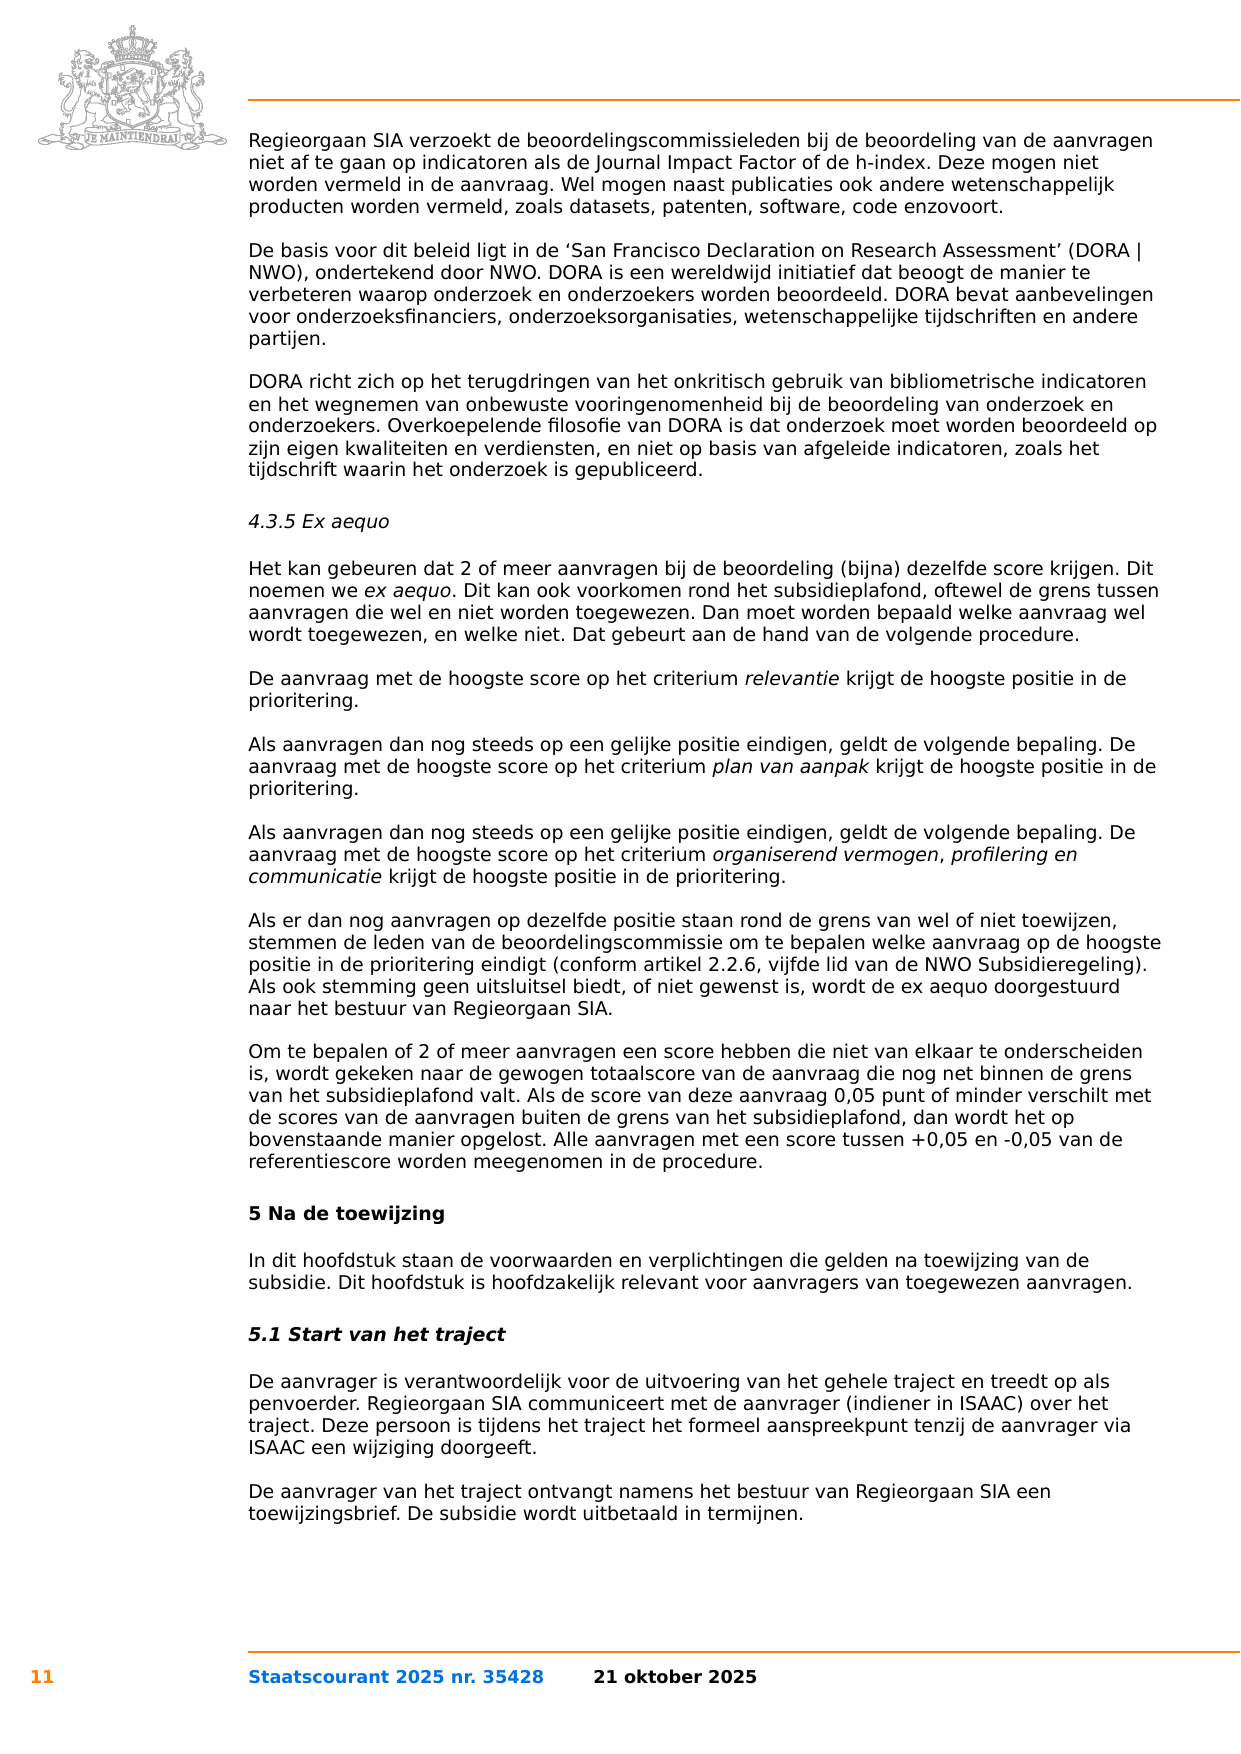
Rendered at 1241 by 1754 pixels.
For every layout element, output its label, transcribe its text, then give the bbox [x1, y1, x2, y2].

text Om te bepalen of 2 of meer aanvragen een score hebben die niet van elkaar te onderscheiden is, wordt gekeken naar de gewogen totaalscore van de aanvraag die nog net binnen de grens van het subsidieplafond valt. Als de score van deze aanvraag 0,05 punt of minder verschilt met de scores van de aanvragen buiten de grens van het subsidieplafond, dan wordt het op bovenstaande manier opgelost. Alle aanvragen met een score tussen +0,05 en -0,05 van de referentiescore worden meegenomen in de procedure. [248, 1041, 1163, 1173]
text De basis voor dit beleid ligt in de ‘San Francisco Declaration on Research Assessment’ (DORA | NWO), ondertekend door NWO. DORA is een wereldwijd initiatief dat beoogt de manier te verbeteren waarop onderzoek en onderzoekers worden beoordeeld. DORA bevat aanbevelingen voor onderzoeksfinanciers, onderzoeksorganisaties, wetenschappelijke tijdschriften en andere partijen. [248, 240, 1163, 349]
picture [38, 25, 227, 150]
subtitle 4.3.5 Ex aequo [248, 511, 1163, 533]
text DORA richt zich op het terugdringen van het onkritisch gebruik van bibliometrische indicatoren en het wegnemen van onbewuste vooringenomenheid bij de beoordeling van onderzoek en onderzoekers. Overkoepelende filosofie van DORA is dat onderzoek moet worden beoordeeld op zijn eigen kwaliteiten en verdiensten, en niet op basis van afgeleide indicatoren, zoals het tijdschrift waarin het onderzoek is gepubliceerd. [248, 371, 1163, 481]
text Regieorgaan SIA verzoekt de beoordelingscommissieleden bij de beoordeling van de aanvragen niet af te gaan op indicatoren als de Journal Impact Factor of de h-index. Deze mogen niet worden vermeld in de aanvraag. Wel mogen naast publicaties ook andere wetenschappelijk producten worden vermeld, zoals datasets, patenten, software, code enzovoort. [248, 130, 1163, 218]
text Als aanvragen dan nog steeds op een gelijke positie eindigen, geldt de volgende bepaling. De aanvraag met de hoogste score op het criterium organiserend vermogen, profilering en communicatie krijgt de hoogste positie in de prioritering. [248, 822, 1163, 888]
text De aanvraag met de hoogste score op het criterium relevantie krijgt de hoogste positie in de prioritering. [248, 668, 1163, 712]
text De aanvrager van het traject ontvangt namens het bestuur van Regieorgaan SIA een toewijzingsbrief. De subsidie wordt uitbetaald in termijnen. [248, 1481, 1163, 1525]
text Het kan gebeuren dat 2 of meer aanvragen bij de beoordeling (bijna) dezelfde score krijgen. Dit noemen we ex aequo. Dit kan ook voorkomen rond het subsidieplafond, oftewel de grens tussen aanvragen die wel en niet worden toegewezen. Dan moet worden bepaald welke aanvraag wel wordt toegewezen, en welke niet. Dat gebeurt aan de hand van de volgende procedure. [248, 558, 1163, 646]
subtitle 5 Na de toewijzing [248, 1203, 1163, 1225]
text In dit hoofdstuk staan de voorwaarden en verplichtingen die gelden na toewijzing van de subsidie. Dit hoofdstuk is hoofdzakelijk relevant voor aanvragers van toegewezen aanvragen. [248, 1250, 1163, 1294]
text Als er dan nog aanvragen op dezelfde positie staan rond de grens van wel of niet toewijzen, stemmen de leden van de beoordelingscommissie om te bepalen welke aanvraag op de hoogste positie in de prioritering eindigt (conform artikel 2.2.6, vijfde lid van de NWO Subsidieregeling). Als ook stemming geen uitsluitsel biedt, of niet gewenst is, wordt de ex aequo doorgestuurd naar het bestuur van Regieorgaan SIA. [248, 909, 1163, 1019]
subtitle 5.1 Start van het traject [248, 1324, 1163, 1346]
text De aanvrager is verantwoordelijk voor de uitvoering van het gehele traject en treedt op als penvoerder. Regieorgaan SIA communiceert met de aanvrager (indiener in ISAAC) over het traject. Deze persoon is tijdens het traject het formeel aanspreekpunt tenzij de aanvrager via ISAAC een wijziging doorgeeft. [248, 1371, 1163, 1459]
text Als aanvragen dan nog steeds op een gelijke positie eindigen, geldt de volgende bepaling. De aanvraag met de hoogste score op het criterium plan van aanpak krijgt de hoogste positie in de prioritering. [248, 734, 1163, 800]
